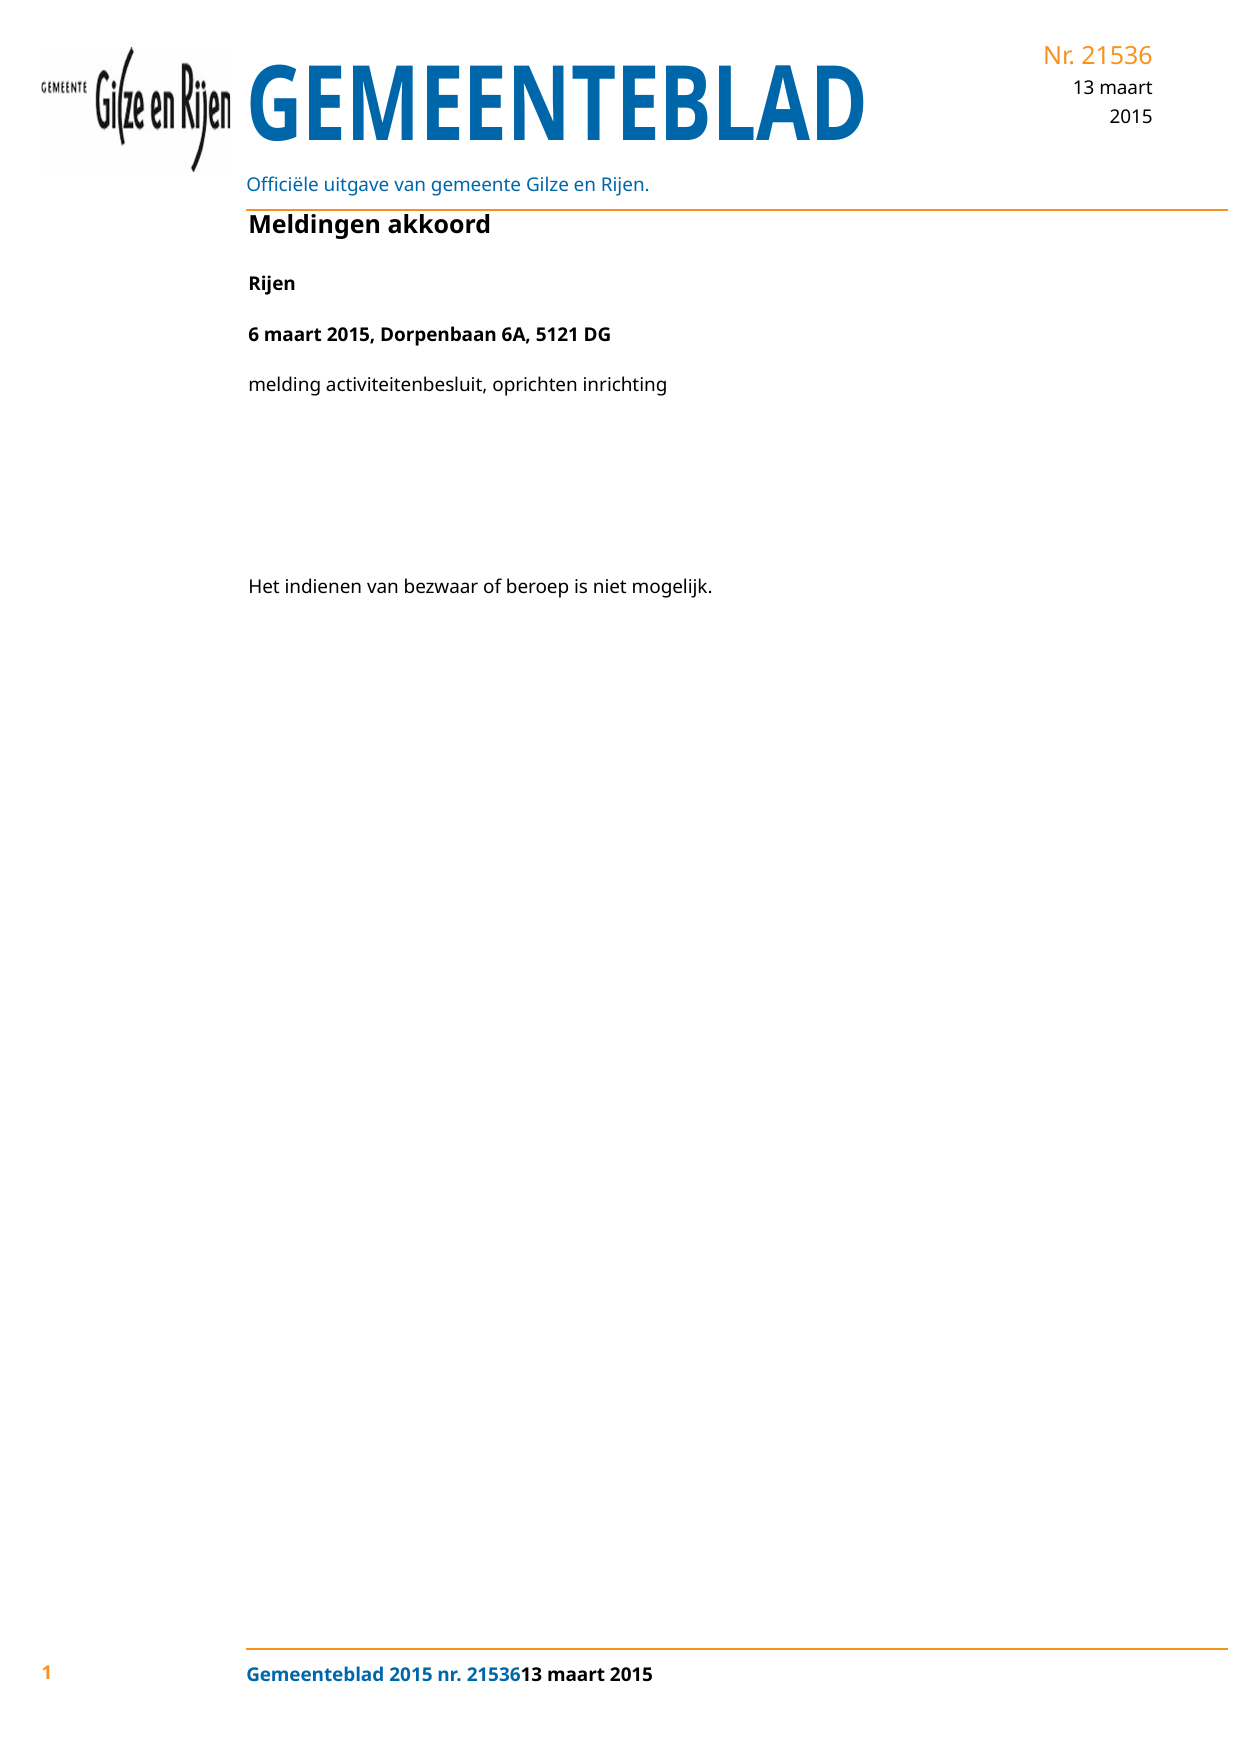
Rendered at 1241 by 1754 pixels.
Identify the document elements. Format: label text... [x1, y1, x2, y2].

picture [41, 47, 231, 172]
text 6 maart 2015, Dorpenbaan 6A, 5121 DG [248, 321, 1152, 346]
text melding activiteitenbesluit, oprichten inrichting [248, 371, 1152, 397]
text Rijen [248, 270, 1152, 296]
text Meldingen akkoord [248, 211, 1152, 241]
text Het indienen van bezwaar of beroep is niet mogelijk. [248, 573, 1152, 598]
